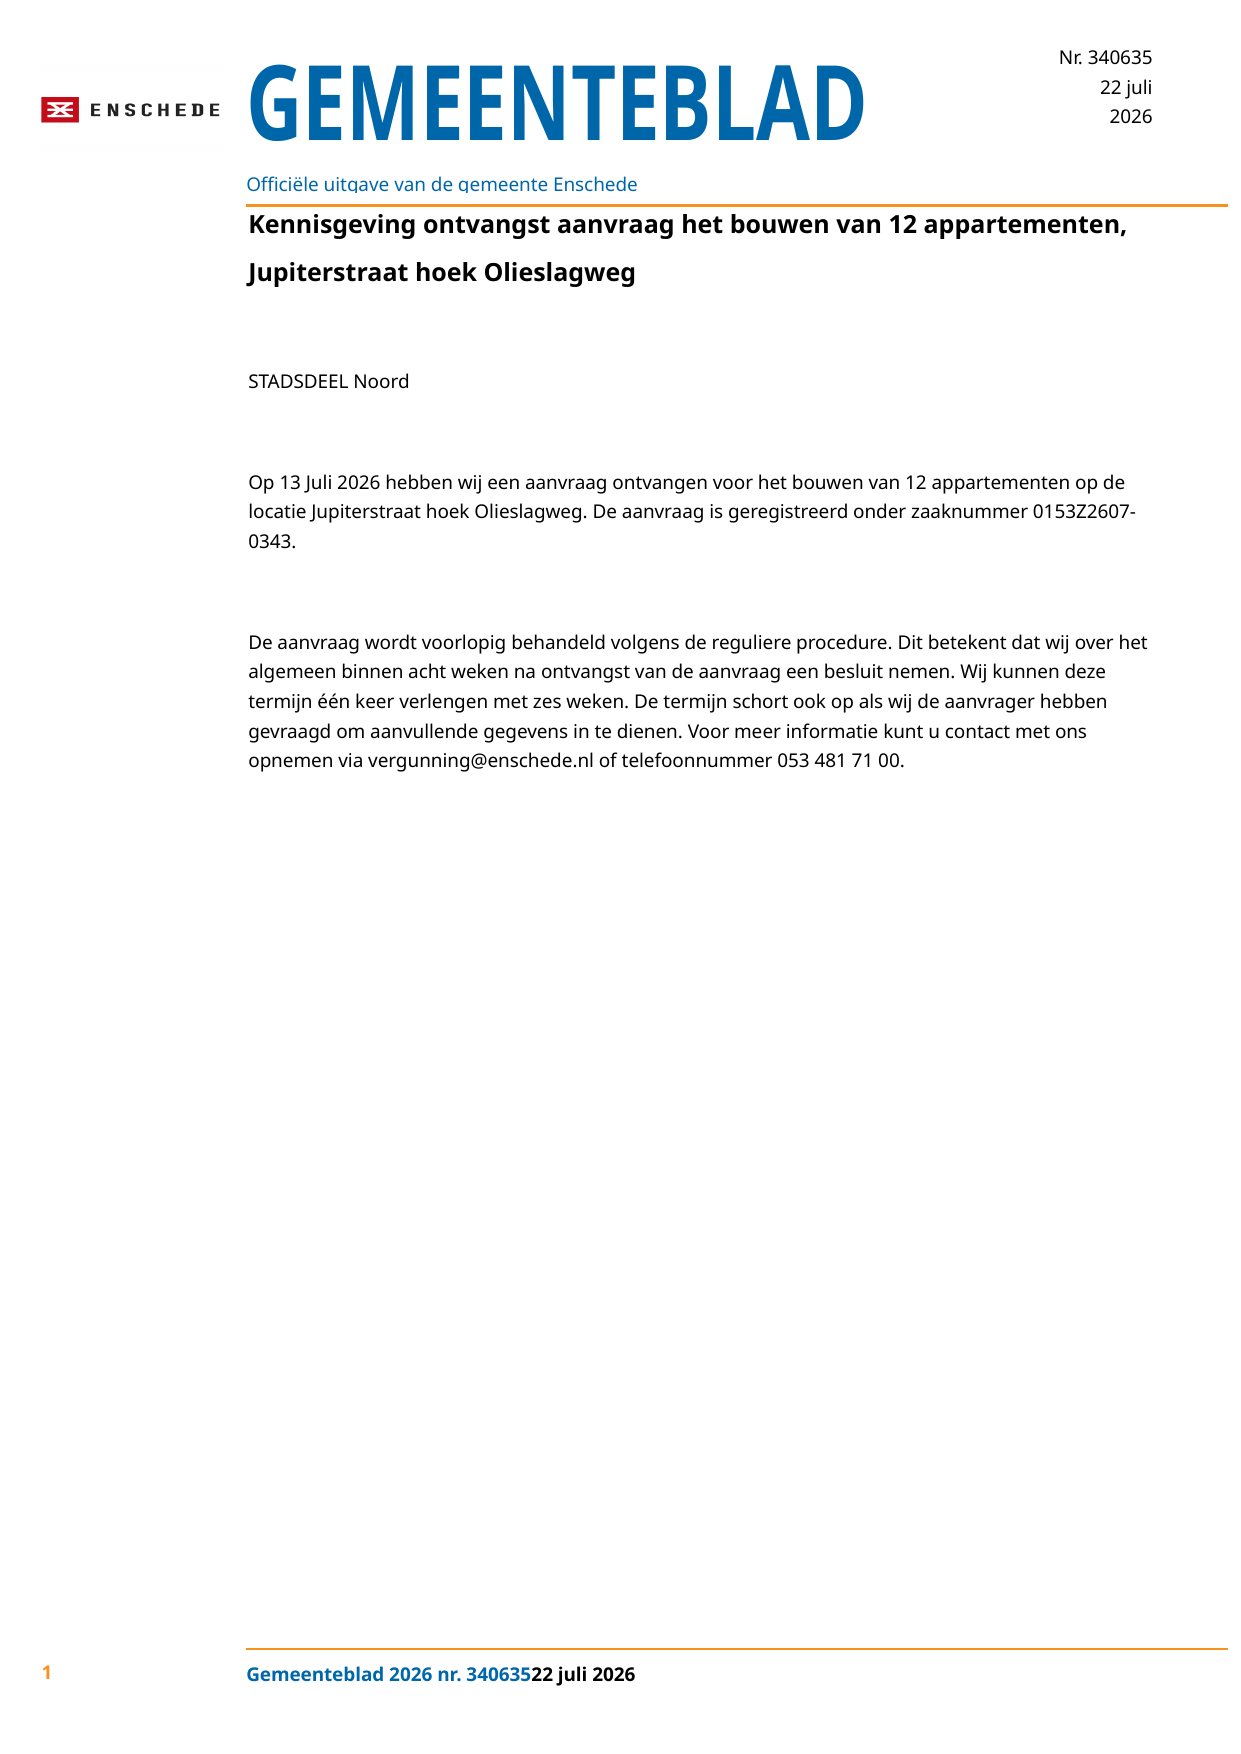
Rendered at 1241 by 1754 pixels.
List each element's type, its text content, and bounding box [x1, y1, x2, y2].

text STADSDEEL Noord [248, 368, 1152, 394]
text Kennisgeving ontvangst aanvraag het bouwen van 12 appartementen, Jupiterstraat hoek Olieslagweg [248, 207, 1152, 288]
picture [41, 47, 231, 172]
text De aanvraag wordt voorlopig behandeld volgens de reguliere procedure. Dit betekent dat wij over het algemeen binnen acht weken na ontvangst van de aanvraag een besluit nemen. Wij kunnen deze termijn één keer verlengen met zes weken. De termijn schort ook op als wij de aanvrager hebben gevraagd om aanvullende gegevens in te dienen. Voor meer informatie kunt u contact met ons opnemen via vergunning@enschede.nl of telefoonnummer 053 481 71 00. [248, 629, 1152, 773]
text Op 13 Juli 2026 hebben wij een aanvraag ontvangen voor het bouwen van 12 appartementen op de locatie Jupiterstraat hoek Olieslagweg. De aanvraag is geregistreerd onder zaaknummer 0153Z2607-0343. [248, 469, 1152, 554]
